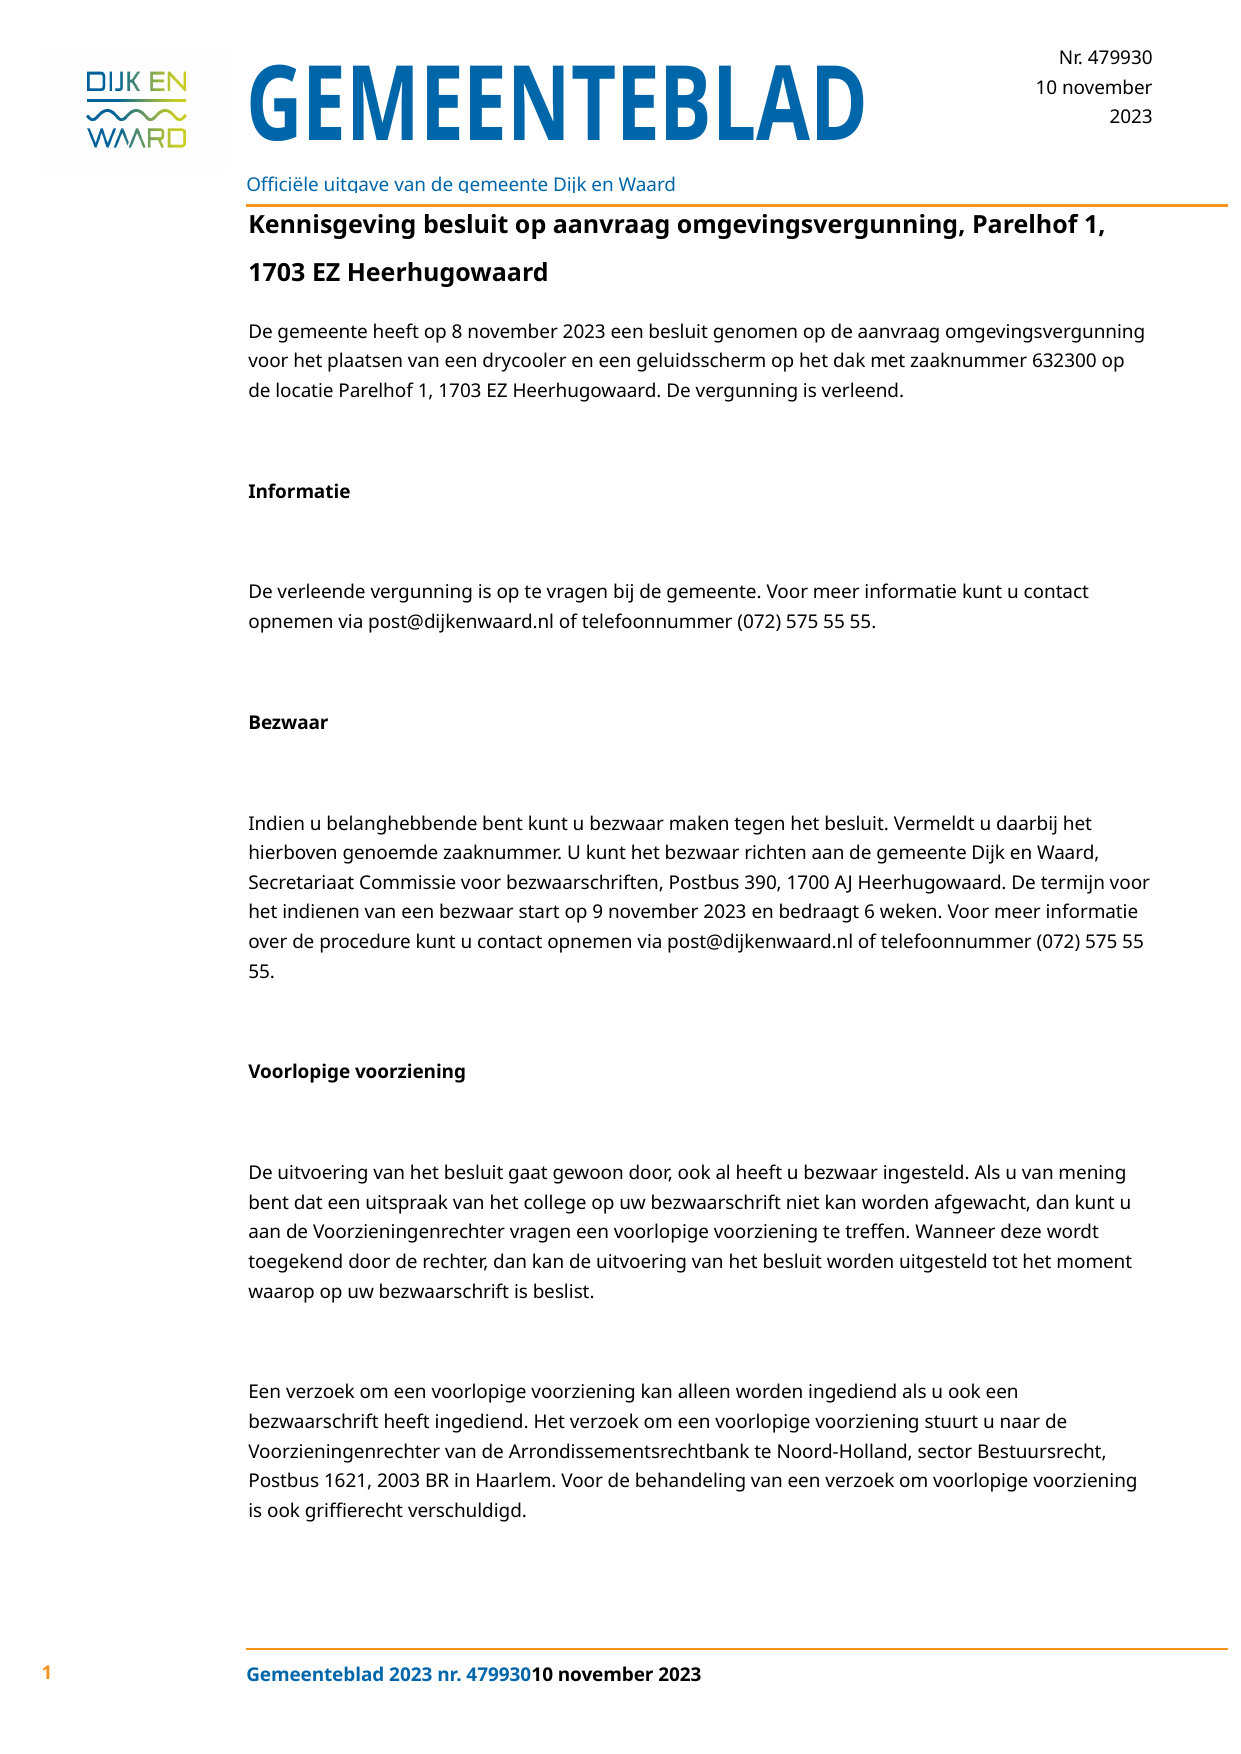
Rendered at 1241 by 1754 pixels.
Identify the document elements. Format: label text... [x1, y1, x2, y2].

text Indien u belanghebbende bent kunt u bezwaar maken tegen het besluit. Vermeldt u daarbij het hierboven genoemde zaaknummer. U kunt het bezwaar richten aan de gemeente Dijk en Waard, Secretariaat Commissie voor bezwaarschriften, Postbus 390, 1700 AJ Heerhugowaard. De termijn voor het indienen van een bezwaar start op 9 november 2023 en bedraagt 6 weken. Voor meer informatie over de procedure kunt u contact opnemen via post@dijkenwaard.nl of telefoonnummer (072) 575 55 55. [248, 810, 1152, 984]
text Een verzoek om een voorlopige voorziening kan alleen worden ingediend als u ook een bezwaarschrift heeft ingediend. Het verzoek om een voorlopige voorziening stuurt u naar de Voorzieningenrechter van de Arrondissementsrechtbank te Noord-Holland, sector Bestuursrecht, Postbus 1621, 2003 BR in Haarlem. Voor de behandeling van een verzoek om voorlopige voorziening is ook griffierecht verschuldigd. [248, 1379, 1152, 1523]
text Voorlopige voorziening [248, 1059, 1152, 1084]
text Kennisgeving besluit op aanvraag omgevingsvergunning, Parelhof 1, 1703 EZ Heerhugowaard [248, 207, 1152, 288]
text Informatie [248, 478, 1152, 504]
text De uitvoering van het besluit gaat gewoon door, ook al heeft u bezwaar ingesteld. Als u van mening bent dat een uitspraak van het college op uw bezwaarschrift niet kan worden afgewacht, dan kunt u aan de Voorzieningenrechter vragen een voorlopige voorziening te treffen. Wanneer deze wordt toegekend door de rechter, dan kan de uitvoering van het besluit worden uitgesteld tot het moment waarop op uw bezwaarschrift is beslist. [248, 1159, 1152, 1304]
picture [41, 47, 231, 172]
text Bezwaar [248, 709, 1152, 735]
text De verleende vergunning is op te vragen bij de gemeente. Voor meer informatie kunt u contact opnemen via post@dijkenwaard.nl of telefoonnummer (072) 575 55 55. [248, 579, 1152, 634]
text De gemeente heeft op 8 november 2023 een besluit genomen op de aanvraag omgevingsvergunning voor het plaatsen van een drycooler en een geluidsscherm op het dak met zaaknummer 632300 op de locatie Parelhof 1, 1703 EZ Heerhugowaard. De vergunning is verleend. [248, 318, 1152, 403]
